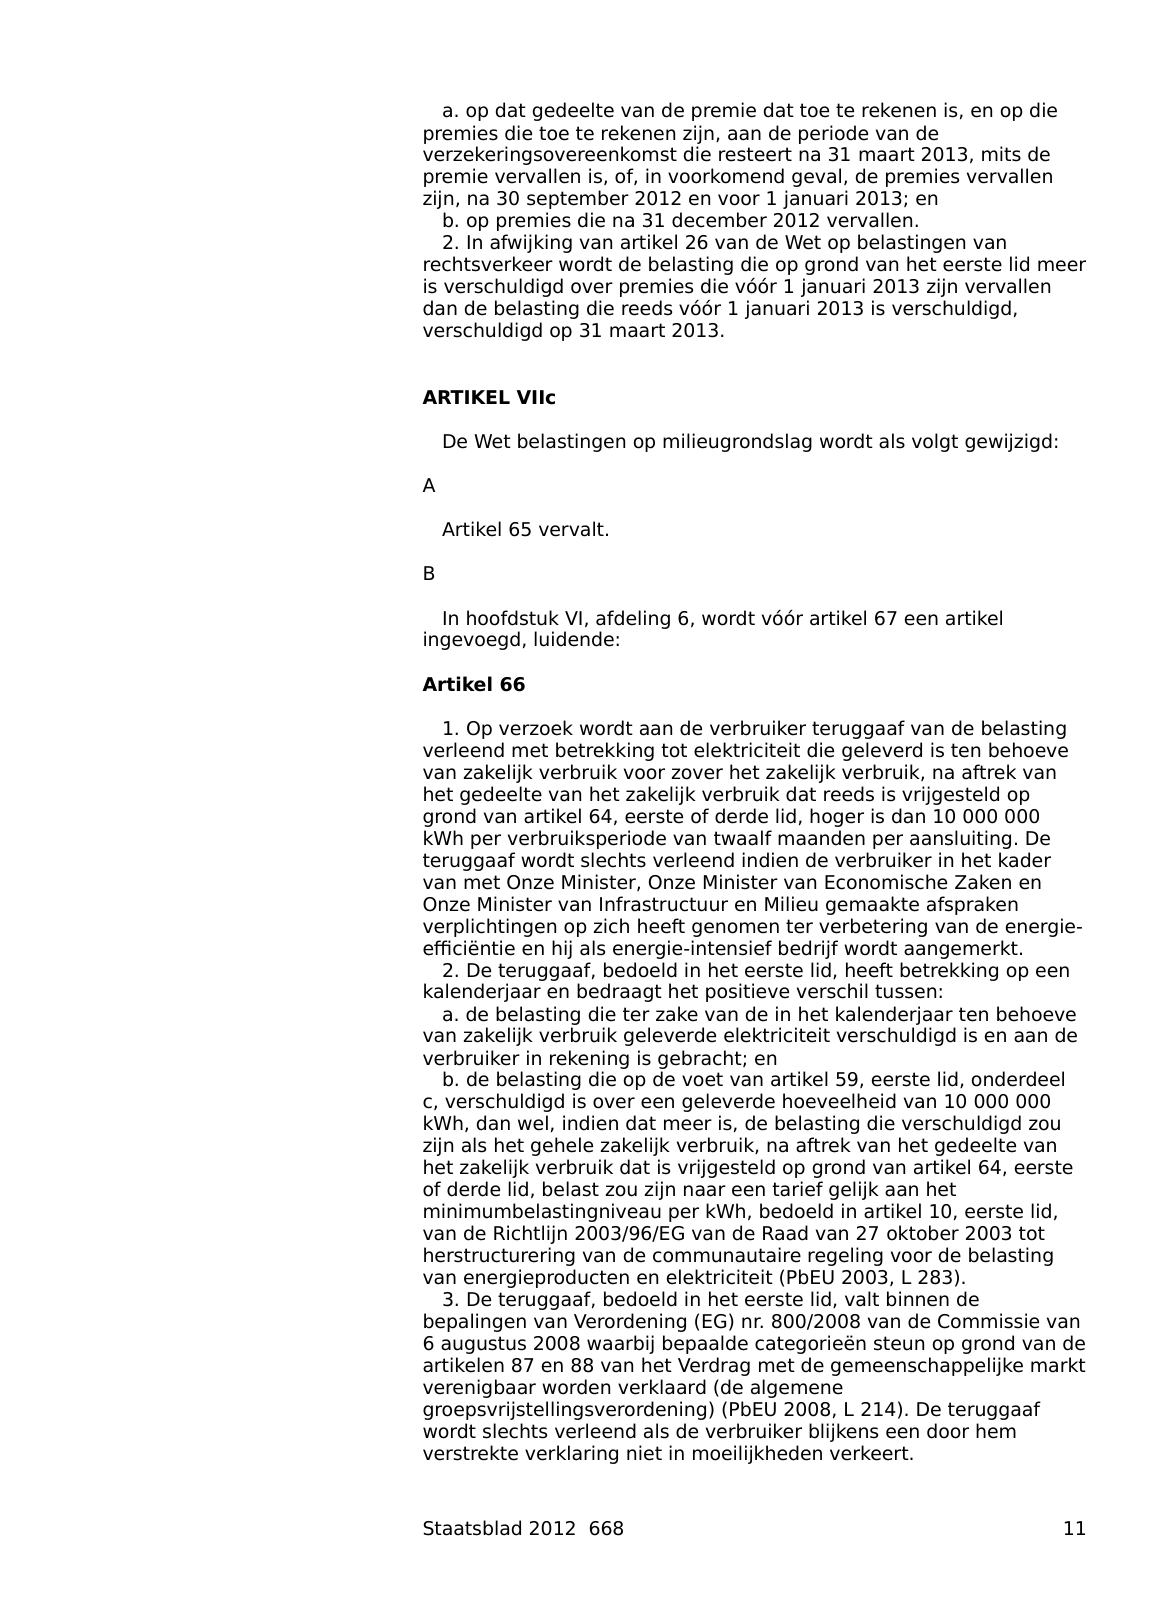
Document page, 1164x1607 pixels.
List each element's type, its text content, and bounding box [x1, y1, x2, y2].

text b. op premies die na 31 december 2012 vervallen. [422, 210, 1087, 232]
text Artikel 65 vervalt. [422, 519, 1087, 541]
text In hoofdstuk VI, afdeling 6, wordt vóór artikel 67 een artikel ingevoegd, luidende: [422, 607, 1087, 651]
text a. de belasting die ter zake van de in het kalenderjaar ten behoeve van zakelijk verbruik geleverde elektriciteit verschuldigd is en aan de verbruiker in rekening is gebracht; en [422, 1003, 1087, 1069]
text 2. In afwijking van artikel 26 van de Wet op belastingen van rechtsverkeer wordt de belasting die op grond van het eerste lid meer is verschuldigd over premies die vóór 1 januari 2013 zijn vervallen dan de belasting die reeds vóór 1 januari 2013 is verschuldigd, verschuldigd op 31 maart 2013. [422, 232, 1087, 342]
text A [422, 475, 1087, 497]
text 1. Op verzoek wordt aan de verbruiker teruggaaf van de belasting verleend met betrekking tot elektriciteit die geleverd is ten behoeve van zakelijk verbruik voor zover het zakelijk verbruik, na aftrek van het gedeelte van het zakelijk verbruik dat reeds is vrijgesteld op grond van artikel 64, eerste of derde lid, hoger is dan 10 000 000 kWh per verbruiksperiode van twaalf maanden per aansluiting. De teruggaaf wordt slechts verleend indien de verbruiker in het kader van met Onze Minister, Onze Minister van Economische Zaken en Onze Minister van Infrastructuur en Milieu gemaakte afspraken verplichtingen op zich heeft genomen ter verbetering van de energie-efficiëntie en hij als energie-intensief bedrijf wordt aangemerkt. [422, 718, 1087, 959]
text 2. De teruggaaf, bedoeld in het eerste lid, heeft betrekking op een kalenderjaar en bedraagt het positieve verschil tussen: [422, 959, 1087, 1003]
text a. op dat gedeelte van de premie dat toe te rekenen is, en op die premies die toe te rekenen zijn, aan de periode van de verzekeringsovereenkomst die resteert na 31 maart 2013, mits de premie vervallen is, of, in voorkomend geval, de premies vervallen zijn, na 30 september 2012 en voor 1 januari 2013; en [422, 100, 1087, 210]
subtitle ARTIKEL VIIc [422, 387, 1087, 408]
text B [422, 563, 1087, 585]
text De Wet belastingen op milieugrondslag wordt als volgt gewijzigd: [422, 431, 1087, 453]
text 3. De teruggaaf, bedoeld in het eerste lid, valt binnen de bepalingen van Verordening (EG) nr. 800/2008 van de Commissie van 6 augustus 2008 waarbij bepaalde categorieën steun op grond van de artikelen 87 en 88 van het Verdrag met de gemeenschappelijke markt verenigbaar worden verklaard (de algemene groepsvrijstellingsverordening) (PbEU 2008, L 214). De teruggaaf wordt slechts verleend als de verbruiker blijkens een door hem verstrekte verklaring niet in moeilijkheden verkeert. [422, 1289, 1087, 1465]
subtitle Artikel 66 [422, 673, 1087, 696]
text b. de belasting die op de voet van artikel 59, eerste lid, onderdeel c, verschuldigd is over een geleverde hoeveelheid van 10 000 000 kWh, dan wel, indien dat meer is, de belasting die verschuldigd zou zijn als het gehele zakelijk verbruik, na aftrek van het gedeelte van het zakelijk verbruik dat is vrijgesteld op grond van artikel 64, eerste of derde lid, belast zou zijn naar een tarief gelijk aan het minimumbelastingniveau per kWh, bedoeld in artikel 10, eerste lid, van de Richtlijn 2003/96/EG van de Raad van 27 oktober 2003 tot herstructurering van de communautaire regeling voor de belasting van energieproducten en elektriciteit (PbEU 2003, L 283). [422, 1069, 1087, 1289]
